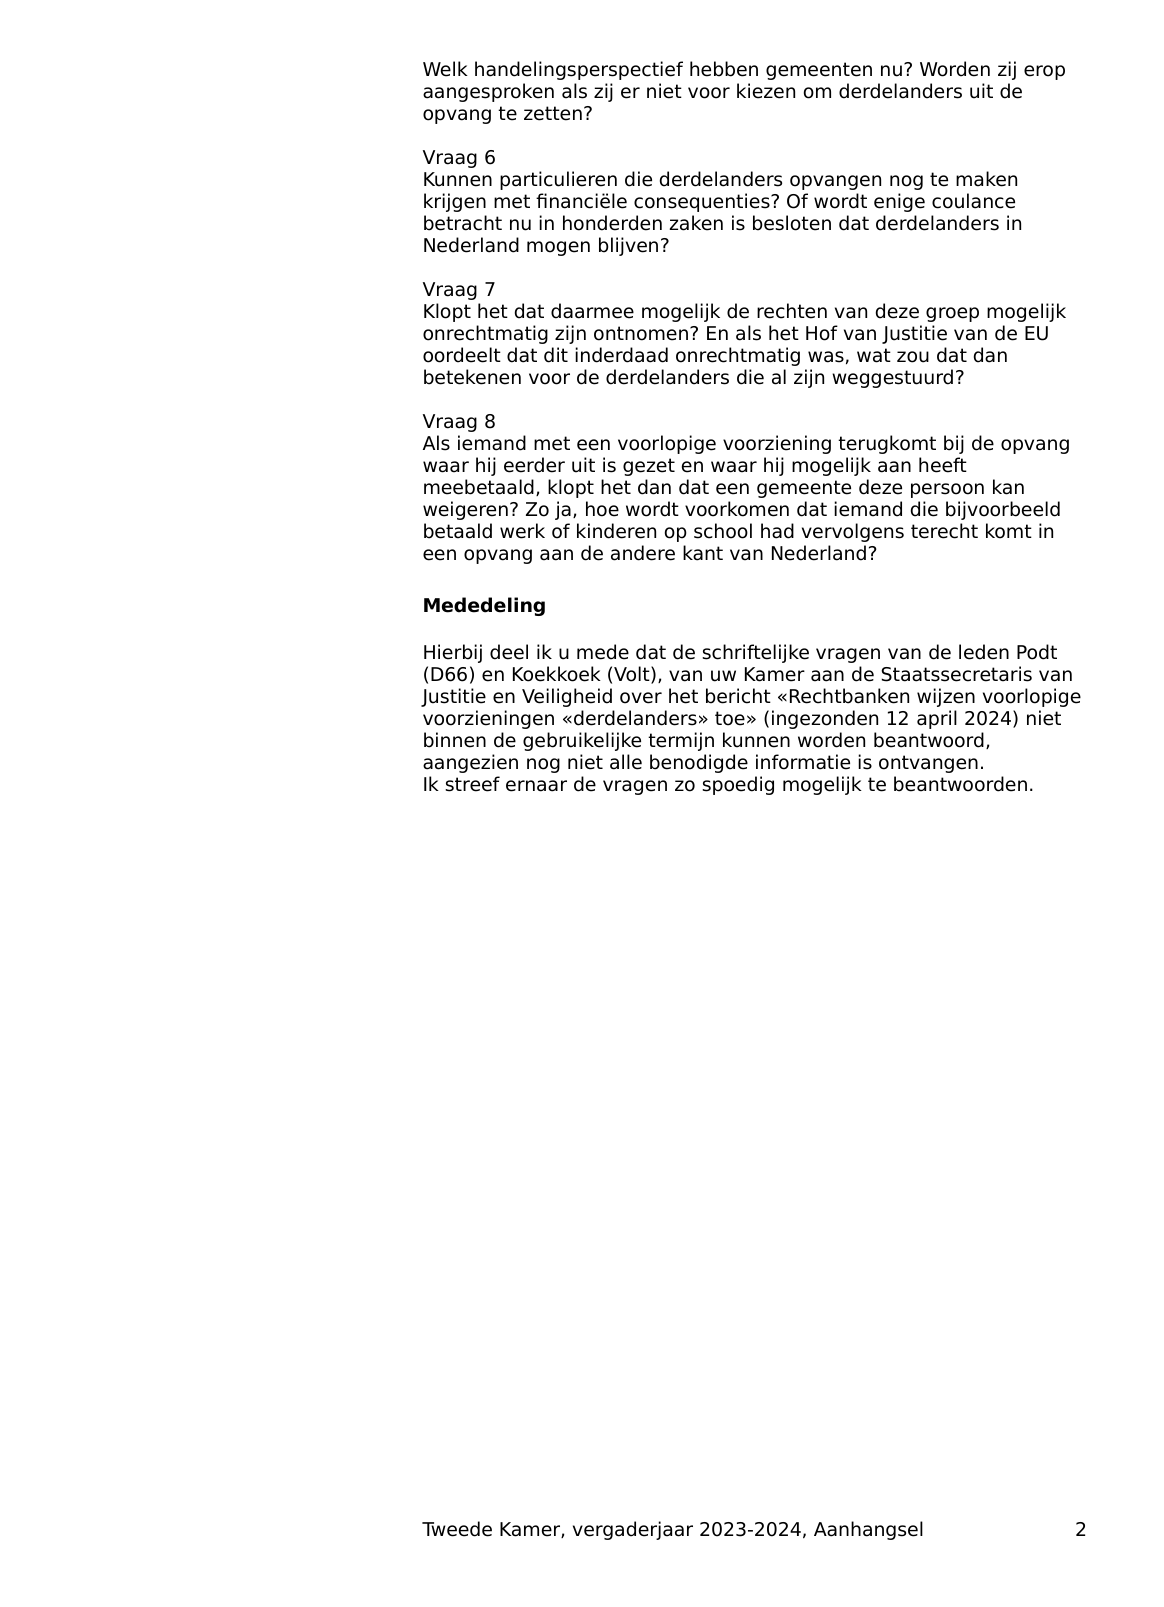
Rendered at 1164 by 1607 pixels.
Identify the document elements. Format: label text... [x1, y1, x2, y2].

text Vraag 8 [422, 411, 1087, 433]
subtitle Mededeling [422, 595, 1087, 617]
text Als iemand met een voorlopige voorziening terugkomt bij de opvang waar hij eerder uit is gezet en waar hij mogelijk aan heeft meebetaald, klopt het dan dat een gemeente deze persoon kan weigeren? Zo ja, hoe wordt voorkomen dat iemand die bijvoorbeeld betaald werk of kinderen op school had vervolgens terecht komt in een opvang aan de andere kant van Nederland? [422, 433, 1087, 565]
text Vraag 7 [422, 279, 1087, 301]
text Vraag 6 [422, 147, 1087, 169]
text Welk handelingsperspectief hebben gemeenten nu? Worden zij erop aangesproken als zij er niet voor kiezen om derdelanders uit de opvang te zetten? [422, 59, 1087, 125]
text Hierbij deel ik u mede dat de schriftelijke vragen van de leden Podt (D66) en Koekkoek (Volt), van uw Kamer aan de Staatssecretaris van Justitie en Veiligheid over het bericht «Rechtbanken wijzen voorlopige voorzieningen «derdelanders» toe» (ingezonden 12 april 2024) niet binnen de gebruikelijke termijn kunnen worden beantwoord, aangezien nog niet alle benodigde informatie is ontvangen. [422, 642, 1087, 774]
text Ik streef ernaar de vragen zo spoedig mogelijk te beantwoorden. [422, 774, 1087, 796]
text Kunnen particulieren die derdelanders opvangen nog te maken krijgen met financiële consequenties? Of wordt enige coulance betracht nu in honderden zaken is besloten dat derdelanders in Nederland mogen blijven? [422, 169, 1087, 257]
text Klopt het dat daarmee mogelijk de rechten van deze groep mogelijk onrechtmatig zijn ontnomen? En als het Hof van Justitie van de EU oordeelt dat dit inderdaad onrechtmatig was, wat zou dat dan betekenen voor de derdelanders die al zijn weggestuurd? [422, 301, 1087, 389]
